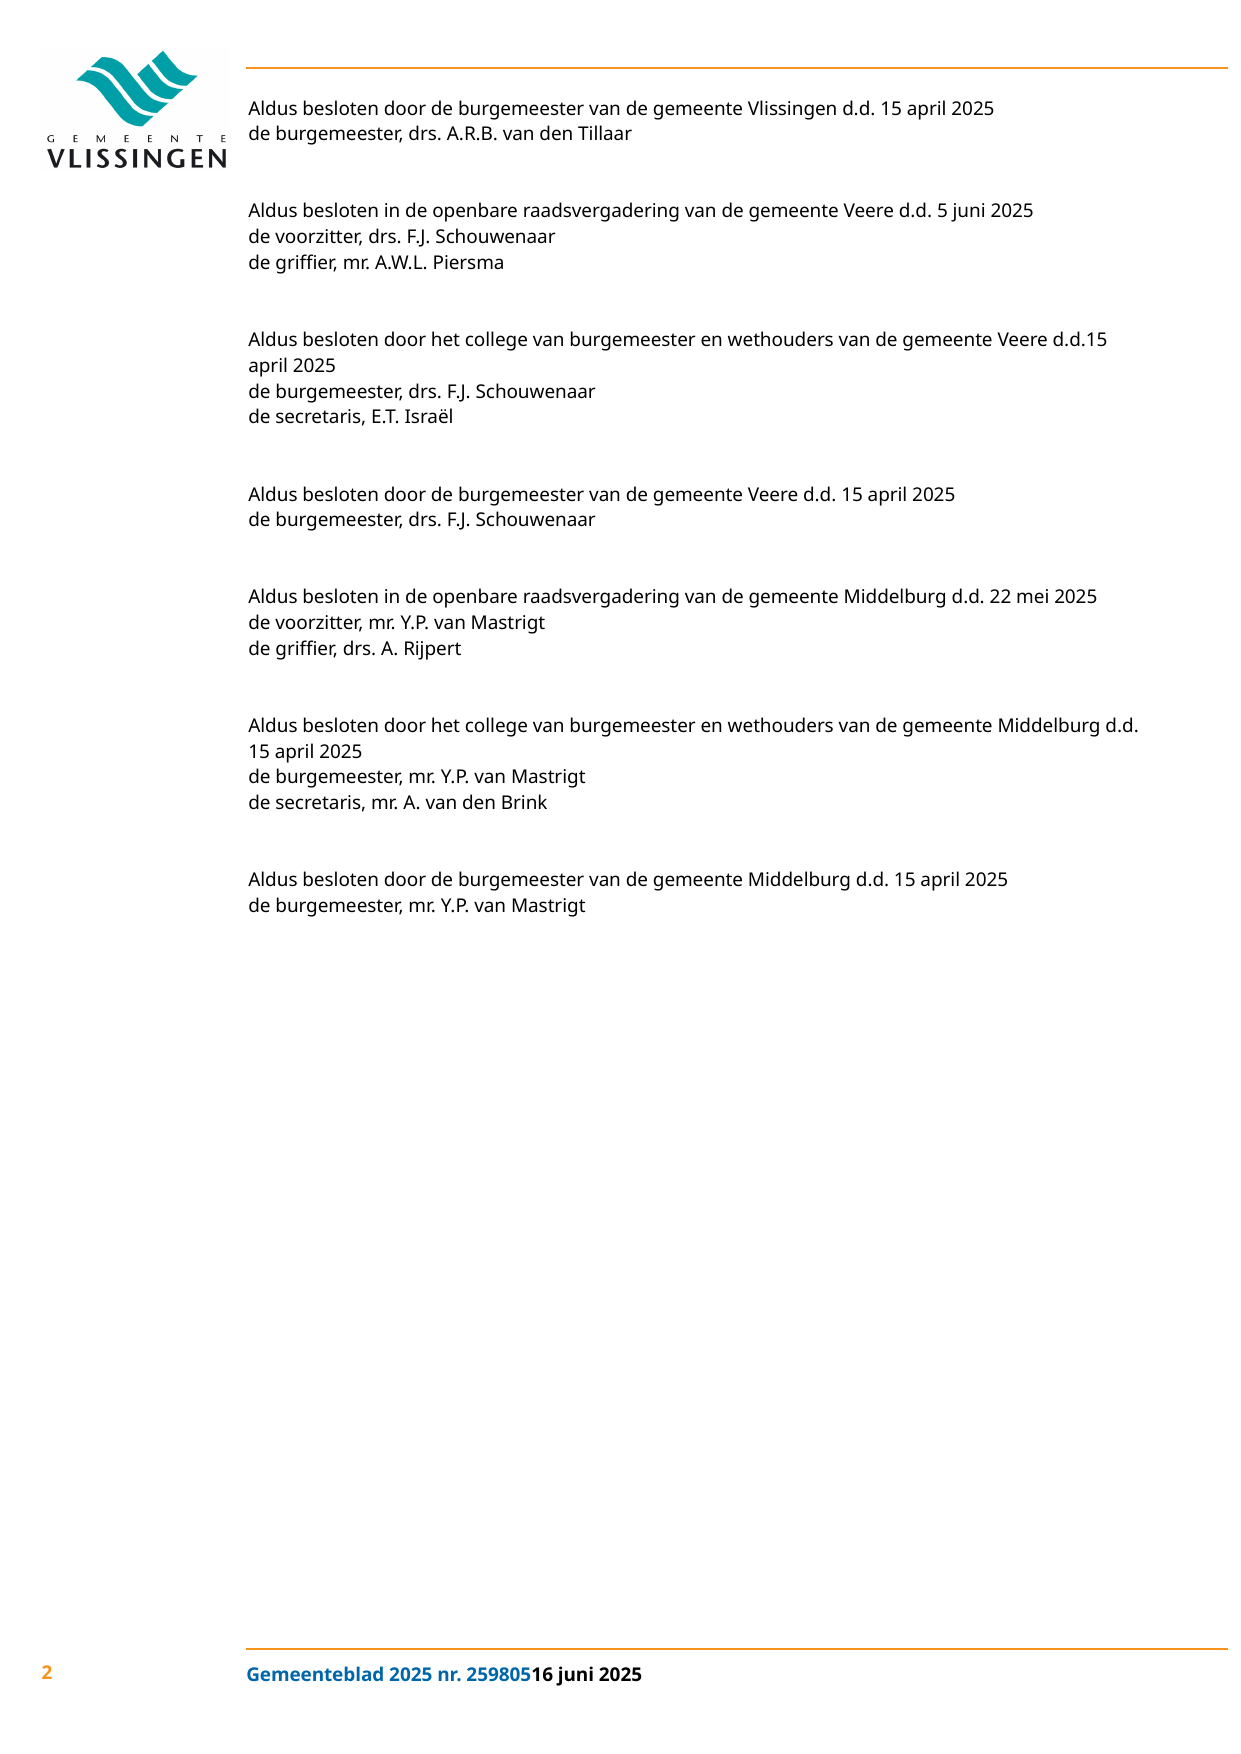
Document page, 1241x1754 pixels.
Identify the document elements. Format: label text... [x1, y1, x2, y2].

text de secretaris, mr. A. van den Brink [248, 789, 1152, 815]
text de burgemeester, drs. F.J. Schouwenaar [248, 378, 1152, 403]
text Aldus besloten door de burgemeester van de gemeente Veere d.d. 15 april 2025 [248, 481, 1152, 506]
text de griffier, mr. A.W.L. Piersma [248, 249, 1152, 275]
text de voorzitter, mr. Y.P. van Mastrigt [248, 609, 1152, 635]
text de secretaris, E.T. Israël [248, 403, 1152, 429]
text de burgemeester, mr. Y.P. van Mastrigt [248, 892, 1152, 918]
text de burgemeester, drs. F.J. Schouwenaar [248, 506, 1152, 532]
text de burgemeester, drs. A.R.B. van den Tillaar [248, 121, 1152, 146]
text Aldus besloten door de burgemeester van de gemeente Middelburg d.d. 15 april 2025 [248, 867, 1152, 892]
text Aldus besloten door de burgemeester van de gemeente Vlissingen d.d. 15 april 2025 [248, 95, 1152, 121]
text de burgemeester, mr. Y.P. van Mastrigt [248, 764, 1152, 789]
text Aldus besloten door het college van burgemeester en wethouders van de gemeente Veere d.d.15 april 2025 [248, 326, 1152, 378]
picture [41, 47, 231, 172]
text Aldus besloten in de openbare raadsvergadering van de gemeente Middelburg d.d. 22 mei 2025 [248, 584, 1152, 609]
text de voorzitter, drs. F.J. Schouwenaar [248, 223, 1152, 249]
text Aldus besloten in de openbare raadsvergadering van de gemeente Veere d.d. 5 juni 2025 [248, 198, 1152, 223]
text de griffier, drs. A. Rijpert [248, 635, 1152, 661]
text Aldus besloten door het college van burgemeester en wethouders van de gemeente Middelburg d.d. 15 april 2025 [248, 712, 1152, 764]
